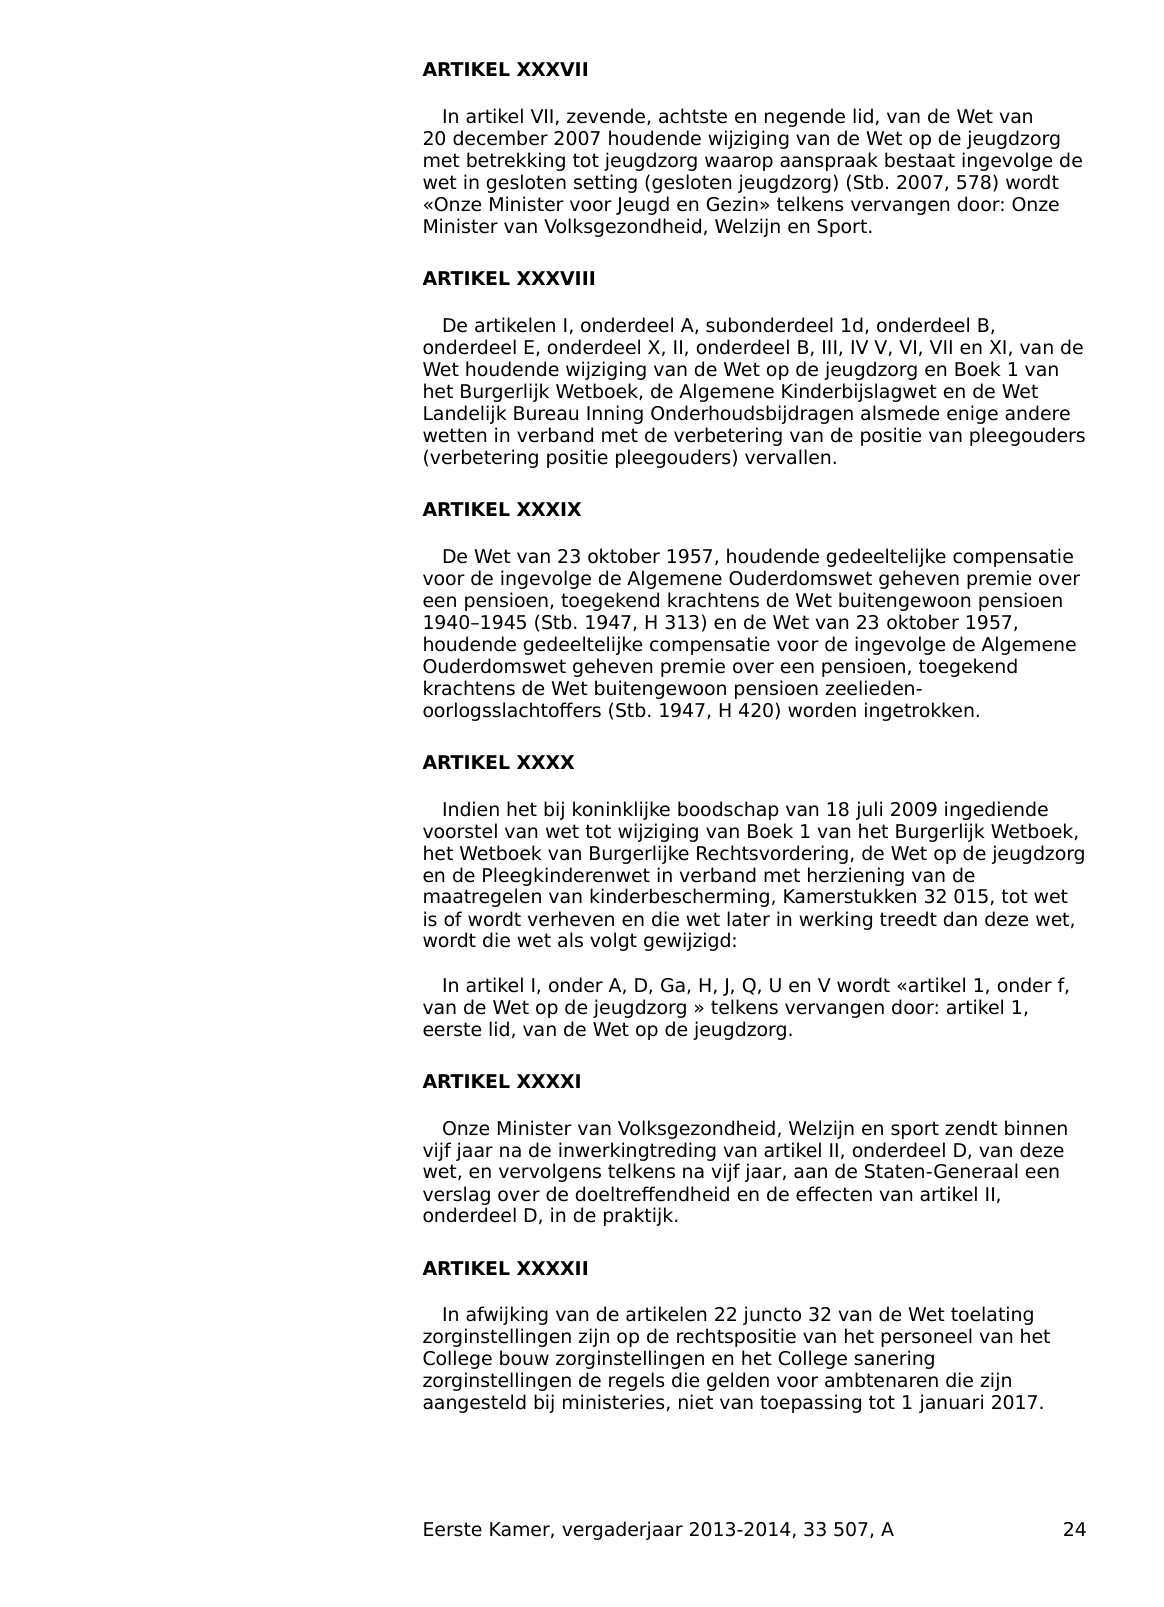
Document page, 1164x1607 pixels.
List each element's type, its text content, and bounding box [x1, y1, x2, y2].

subtitle ARTIKEL XXXVIII [422, 268, 1087, 290]
subtitle ARTIKEL XXXX [422, 752, 1087, 773]
subtitle ARTIKEL XXXVII [422, 59, 1087, 81]
text In afwijking van de artikelen 22 juncto 32 van de Wet toelating zorginstellingen zijn op de rechtspositie van het personeel van het College bouw zorginstellingen en het College sanering zorginstellingen de regels die gelden voor ambtenaren die zijn aangesteld bij ministeries, niet van toepassing tot 1 januari 2017. [422, 1304, 1087, 1414]
subtitle ARTIKEL XXXXII [422, 1257, 1087, 1279]
text Indien het bij koninklijke boodschap van 18 juli 2009 ingediende voorstel van wet tot wijziging van Boek 1 van het Burgerlijk Wetboek, het Wetboek van Burgerlijke Rechtsvordering, de Wet op de jeugdzorg en de Pleegkinderenwet in verband met herziening van de maatregelen van kinderbescherming, Kamerstukken 32 015, tot wet is of wordt verheven en die wet later in werking treedt dan deze wet, wordt die wet als volgt gewijzigd: [422, 798, 1087, 952]
text De Wet van 23 oktober 1957, houdende gedeeltelijke compensatie voor de ingevolge de Algemene Ouderdomswet geheven premie over een pensioen, toegekend krachtens de Wet buitengewoon pensioen 1940–1945 (Stb. 1947, H 313) en de Wet van 23 oktober 1957, houdende gedeeltelijke compensatie voor de ingevolge de Algemene Ouderdomswet geheven premie over een pensioen, toegekend krachtens de Wet buitengewoon pensioen zeelieden-oorlogsslachtoffers (Stb. 1947, H 420) worden ingetrokken. [422, 546, 1087, 722]
subtitle ARTIKEL XXXXI [422, 1071, 1087, 1092]
subtitle ARTIKEL XXXIX [422, 499, 1087, 521]
text In artikel VII, zevende, achtste en negende lid, van de Wet van 20 december 2007 houdende wijziging van de Wet op de jeugdzorg met betrekking tot jeugdzorg waarop aanspraak bestaat ingevolge de wet in gesloten setting (gesloten jeugdzorg) (Stb. 2007, 578) wordt «Onze Minister voor Jeugd en Gezin» telkens vervangen door: Onze Minister van Volksgezondheid, Welzijn en Sport. [422, 106, 1087, 238]
text In artikel I, onder A, D, Ga, H, J, Q, U en V wordt «artikel 1, onder f, van de Wet op de jeugdzorg » telkens vervangen door: artikel 1, eerste lid, van de Wet op de jeugdzorg. [422, 974, 1087, 1041]
text De artikelen I, onderdeel A, subonderdeel 1d, onderdeel B, onderdeel E, onderdeel X, II, onderdeel B, III, IV V, VI, VII en XI, van de Wet houdende wijziging van de Wet op de jeugdzorg en Boek 1 van het Burgerlijk Wetboek, de Algemene Kinderbijslagwet en de Wet Landelijk Bureau Inning Onderhoudsbijdragen alsmede enige andere wetten in verband met de verbetering van de positie van pleegouders (verbetering positie pleegouders) vervallen. [422, 315, 1087, 469]
text Onze Minister van Volksgezondheid, Welzijn en sport zendt binnen vijf jaar na de inwerkingtreding van artikel II, onderdeel D, van deze wet, en vervolgens telkens na vijf jaar, aan de Staten-Generaal een verslag over de doeltreffendheid en de effecten van artikel II, onderdeel D, in de praktijk. [422, 1117, 1087, 1227]
